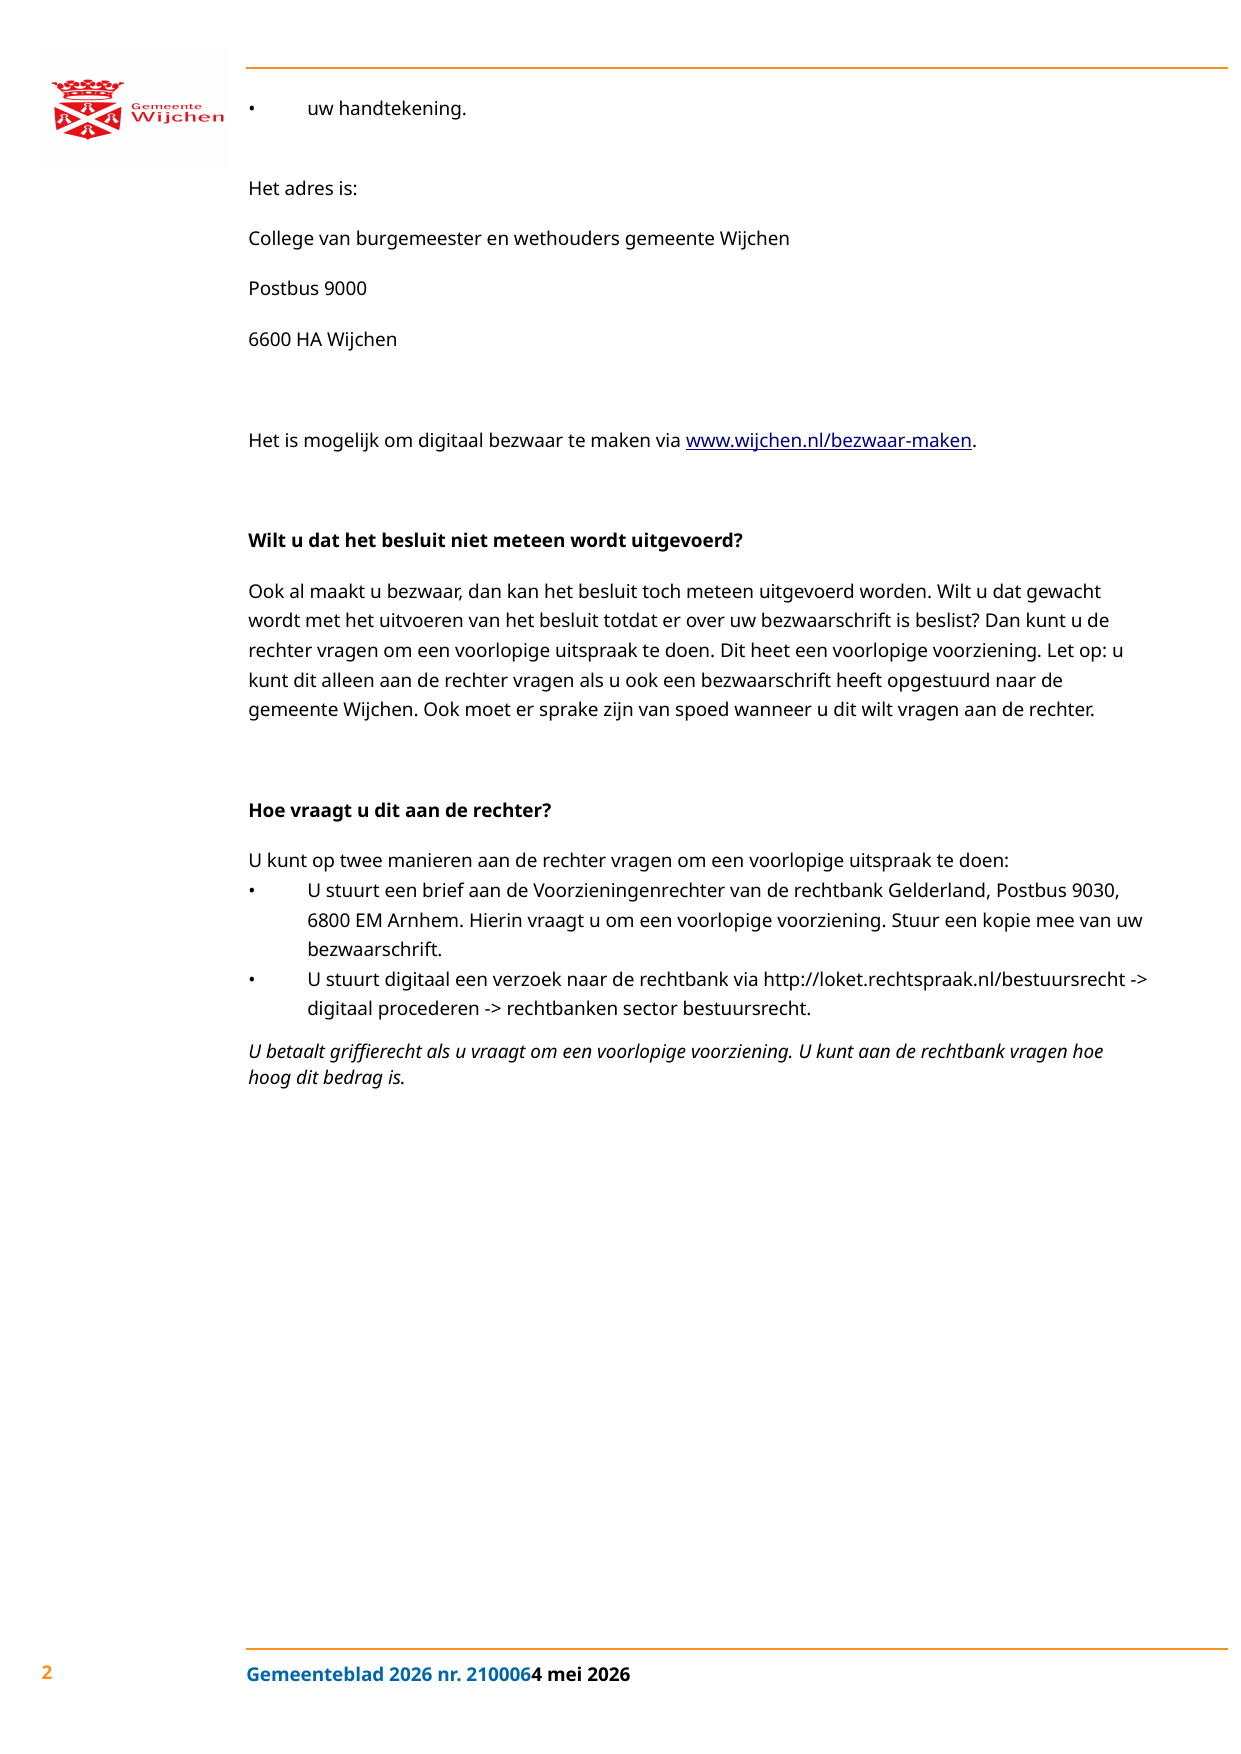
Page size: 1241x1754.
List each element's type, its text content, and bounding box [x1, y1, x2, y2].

text Postbus 9000 [248, 276, 1152, 301]
list U stuurt een brief aan de Voorzieningenrechter van de rechtbank Gelderland, Postbus 9030, 6800 EM Arnhem. Hierin vraagt u om een voorlopige voorziening. Stuur een kopie mee van uw bezwaarschrift. [248, 877, 1152, 962]
text U kunt op twee manieren aan de rechter vragen om een voorlopige uitspraak te doen: [248, 848, 1152, 873]
text Het adres is: [248, 175, 1152, 201]
text College van burgemeester en wethouders gemeente Wijchen [248, 225, 1152, 251]
picture [41, 47, 231, 172]
text Het is mogelijk om digitaal bezwaar te maken via www.wijchen.nl/bezwaar-maken. [248, 427, 1152, 453]
text Ook al maakt u bezwaar, dan kan het besluit toch meteen uitgevoerd worden. Wilt u dat gewacht wordt met het uitvoeren van het besluit totdat er over uw bezwaarschrift is beslist? Dan kunt u de rechter vragen om een voorlopige uitspraak te doen. Dit heet een voorlopige voorziening. Let op: u kunt dit alleen aan de rechter vragen als u ook een bezwaarschrift heeft opgestuurd naar de gemeente Wijchen. Ook moet er sprake zijn van spoed wanneer u dit wilt vragen aan de rechter. [248, 578, 1152, 722]
text 6600 HA Wijchen [248, 326, 1152, 352]
text Hoe vraagt u dit aan de rechter? [248, 797, 1152, 823]
text Wilt u dat het besluit niet meteen wordt uitgevoerd? [248, 528, 1152, 553]
list U stuurt digitaal een verzoek naar de rechtbank via http://loket.rechtspraak.nl/bestuursrecht -> digitaal procederen -> rechtbanken sector bestuursrecht. [248, 966, 1152, 1021]
list uw handtekening. [248, 95, 1152, 121]
text U betaalt griffierecht als u vraagt om een voorlopige voorziening. U kunt aan de rechtbank vragen hoe hoog dit bedrag is. [248, 1039, 1152, 1090]
